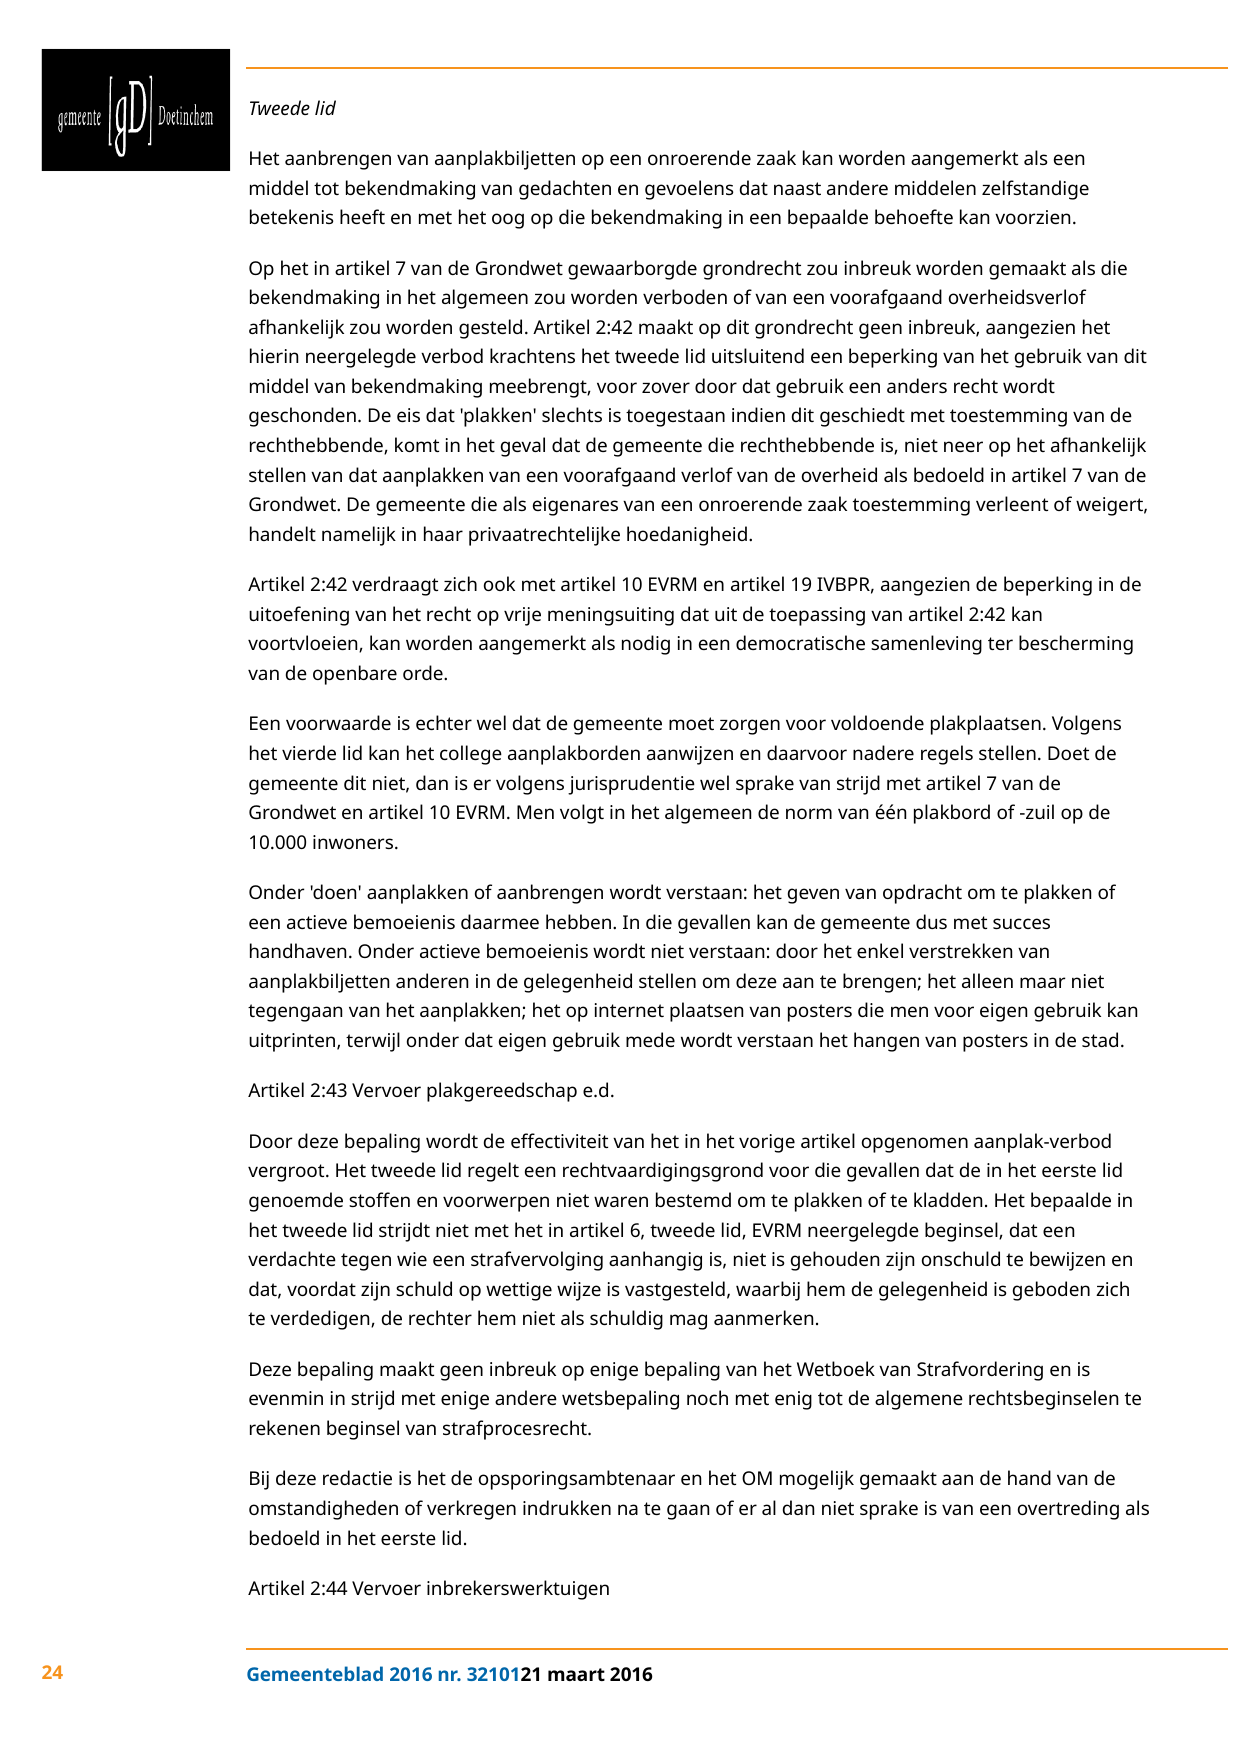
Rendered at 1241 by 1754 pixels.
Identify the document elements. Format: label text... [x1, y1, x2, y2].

text Tweede lid [248, 95, 1152, 121]
text Artikel 2:43 Vervoer plakgereedschap e.d. [248, 1078, 1152, 1103]
text Een voorwaarde is echter wel dat de gemeente moet zorgen voor voldoende plakplaatsen. Volgens het vierde lid kan het college aanplakborden aanwijzen en daarvoor nadere regels stellen. Doet de gemeente dit niet, dan is er volgens jurisprudentie wel sprake van strijd met artikel 7 van de Grondwet en artikel 10 EVRM. Men volgt in het algemeen de norm van één plakbord of -zuil op de 10.000 inwoners. [248, 711, 1152, 855]
text Artikel 2:42 verdraagt zich ook met artikel 10 EVRM en artikel 19 IVBPR, aangezien de beperking in de uitoefening van het recht op vrije meningsuiting dat uit de toepassing van artikel 2:42 kan voortvloeien, kan worden aangemerkt als nodig in een democratische samenleving ter bescherming van de openbare orde. [248, 571, 1152, 686]
text Op het in artikel 7 van de Grondwet gewaarborgde grondrecht zou inbreuk worden gemaakt als die bekendmaking in het algemeen zou worden verboden of van een voorafgaand overheidsverlof afhankelijk zou worden gesteld. Artikel 2:42 maakt op dit grondrecht geen inbreuk, aangezien het hierin neergelegde verbod krachtens het tweede lid uitsluitend een beperking van het gebruik van dit middel van bekendmaking meebrengt, voor zover door dat gebruik een anders recht wordt geschonden. De eis dat 'plakken' slechts is toegestaan indien dit geschiedt met toestemming van de rechthebbende, komt in het geval dat de gemeente die rechthebbende is, niet neer op het afhankelijk stellen van dat aanplakken van een voorafgaand verlof van de overheid als bedoeld in artikel 7 van de Grondwet. De gemeente die als eigenares van een onroerende zaak toestemming verleent of weigert, handelt namelijk in haar privaatrechtelijke hoedanigheid. [248, 255, 1152, 547]
text Deze bepaling maakt geen inbreuk op enige bepaling van het Wetboek van Strafvordering en is evenmin in strijd met enige andere wetsbepaling noch met enig tot de algemene rechtsbeginselen te rekenen beginsel van strafprocesrecht. [248, 1356, 1152, 1441]
text Onder 'doen' aanplakken of aanbrengen wordt verstaan: het geven van opdracht om te plakken of een actieve bemoeienis daarmee hebben. In die gevallen kan de gemeente dus met succes handhaven. Onder actieve bemoeienis wordt niet verstaan: door het enkel verstrekken van aanplakbiljetten anderen in de gelegenheid stellen om deze aan te brengen; het alleen maar niet tegengaan van het aanplakken; het op internet plaatsen van posters die men voor eigen gebruik kan uitprinten, terwijl onder dat eigen gebruik mede wordt verstaan het hangen van posters in de stad. [248, 879, 1152, 1053]
text Het aanbrengen van aanplakbiljetten op een onroerende zaak kan worden aangemerkt als een middel tot bekendmaking van gedachten en gevoelens dat naast andere middelen zelfstandige betekenis heeft en met het oog op die bekendmaking in een bepaalde behoefte kan voorzien. [248, 145, 1152, 230]
text Door deze bepaling wordt de effectiviteit van het in het vorige artikel opgenomen aanplak-verbod vergroot. Het tweede lid regelt een rechtvaardigingsgrond voor die gevallen dat de in het eerste lid genoemde stoffen en voorwerpen niet waren bestemd om te plakken of te kladden. Het bepaalde in het tweede lid strijdt niet met het in artikel 6, tweede lid, EVRM neergelegde beginsel, dat een verdachte tegen wie een strafvervolging aanhangig is, niet is gehouden zijn onschuld te bewijzen en dat, voordat zijn schuld op wettige wijze is vastgesteld, waarbij hem de gelegenheid is geboden zich te verdedigen, de rechter hem niet als schuldig mag aanmerken. [248, 1128, 1152, 1331]
picture [41, 47, 231, 172]
text Bij deze redactie is het de opsporingsambtenaar en het OM mogelijk gemaakt aan de hand van de omstandigheden of verkregen indrukken na te gaan of er al dan niet sprake is van een overtreding als bedoeld in het eerste lid. [248, 1466, 1152, 1551]
text Artikel 2:44 Vervoer inbrekerswerktuigen [248, 1575, 1152, 1601]
